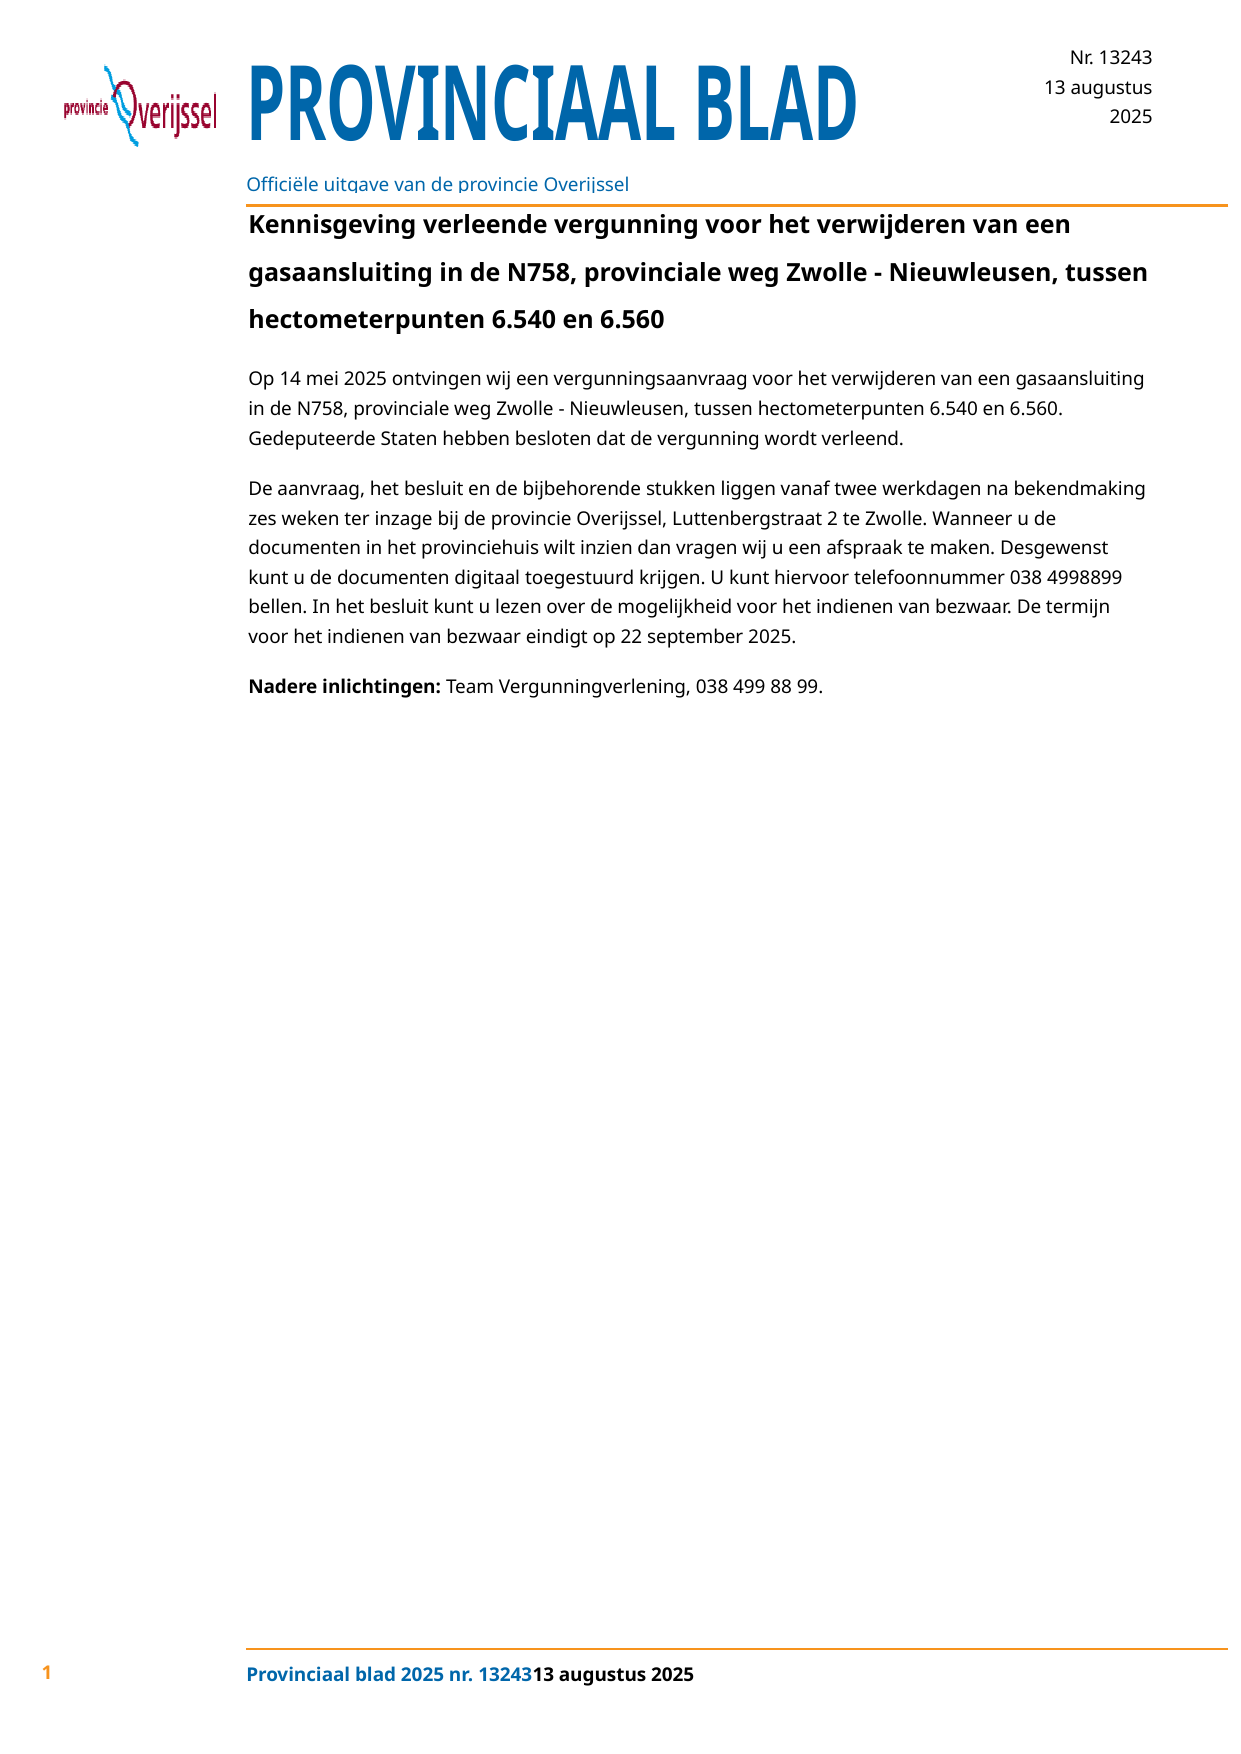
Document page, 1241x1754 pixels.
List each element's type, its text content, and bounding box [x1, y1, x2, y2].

text Op 14 mei 2025 ontvingen wij een vergunningsaanvraag voor het verwijderen van een gasaansluiting in de N758, provinciale weg Zwolle - Nieuwleusen, tussen hectometerpunten 6.540 en 6.560. Gedeputeerde Staten hebben besloten dat de vergunning wordt verleend. [248, 366, 1152, 450]
text Kennisgeving verleende vergunning voor het verwijderen van een gasaansluiting in de N758, provinciale weg Zwolle - Nieuwleusen, tussen hectometerpunten 6.540 en 6.560 [248, 207, 1152, 336]
text Nadere inlichtingen: Team Vergunningverlening, 038 499 88 99. [248, 673, 1152, 699]
text De aanvraag, het besluit en de bijbehorende stukken liggen vanaf twee werkdagen na bekendmaking zes weken ter inzage bij de provincie Overijssel, Luttenbergstraat 2 te Zwolle. Wanneer u de documenten in het provinciehuis wilt inzien dan vragen wij u een afspraak te maken. Desgewenst kunt u de documenten digitaal toegestuurd krijgen. U kunt hiervoor telefoonnummer 038 4998899 bellen. In het besluit kunt u lezen over de mogelijkheid voor het indienen van bezwaar. De termijn voor het indienen van bezwaar eindigt op 22 september 2025. [248, 475, 1152, 649]
picture [41, 47, 231, 172]
